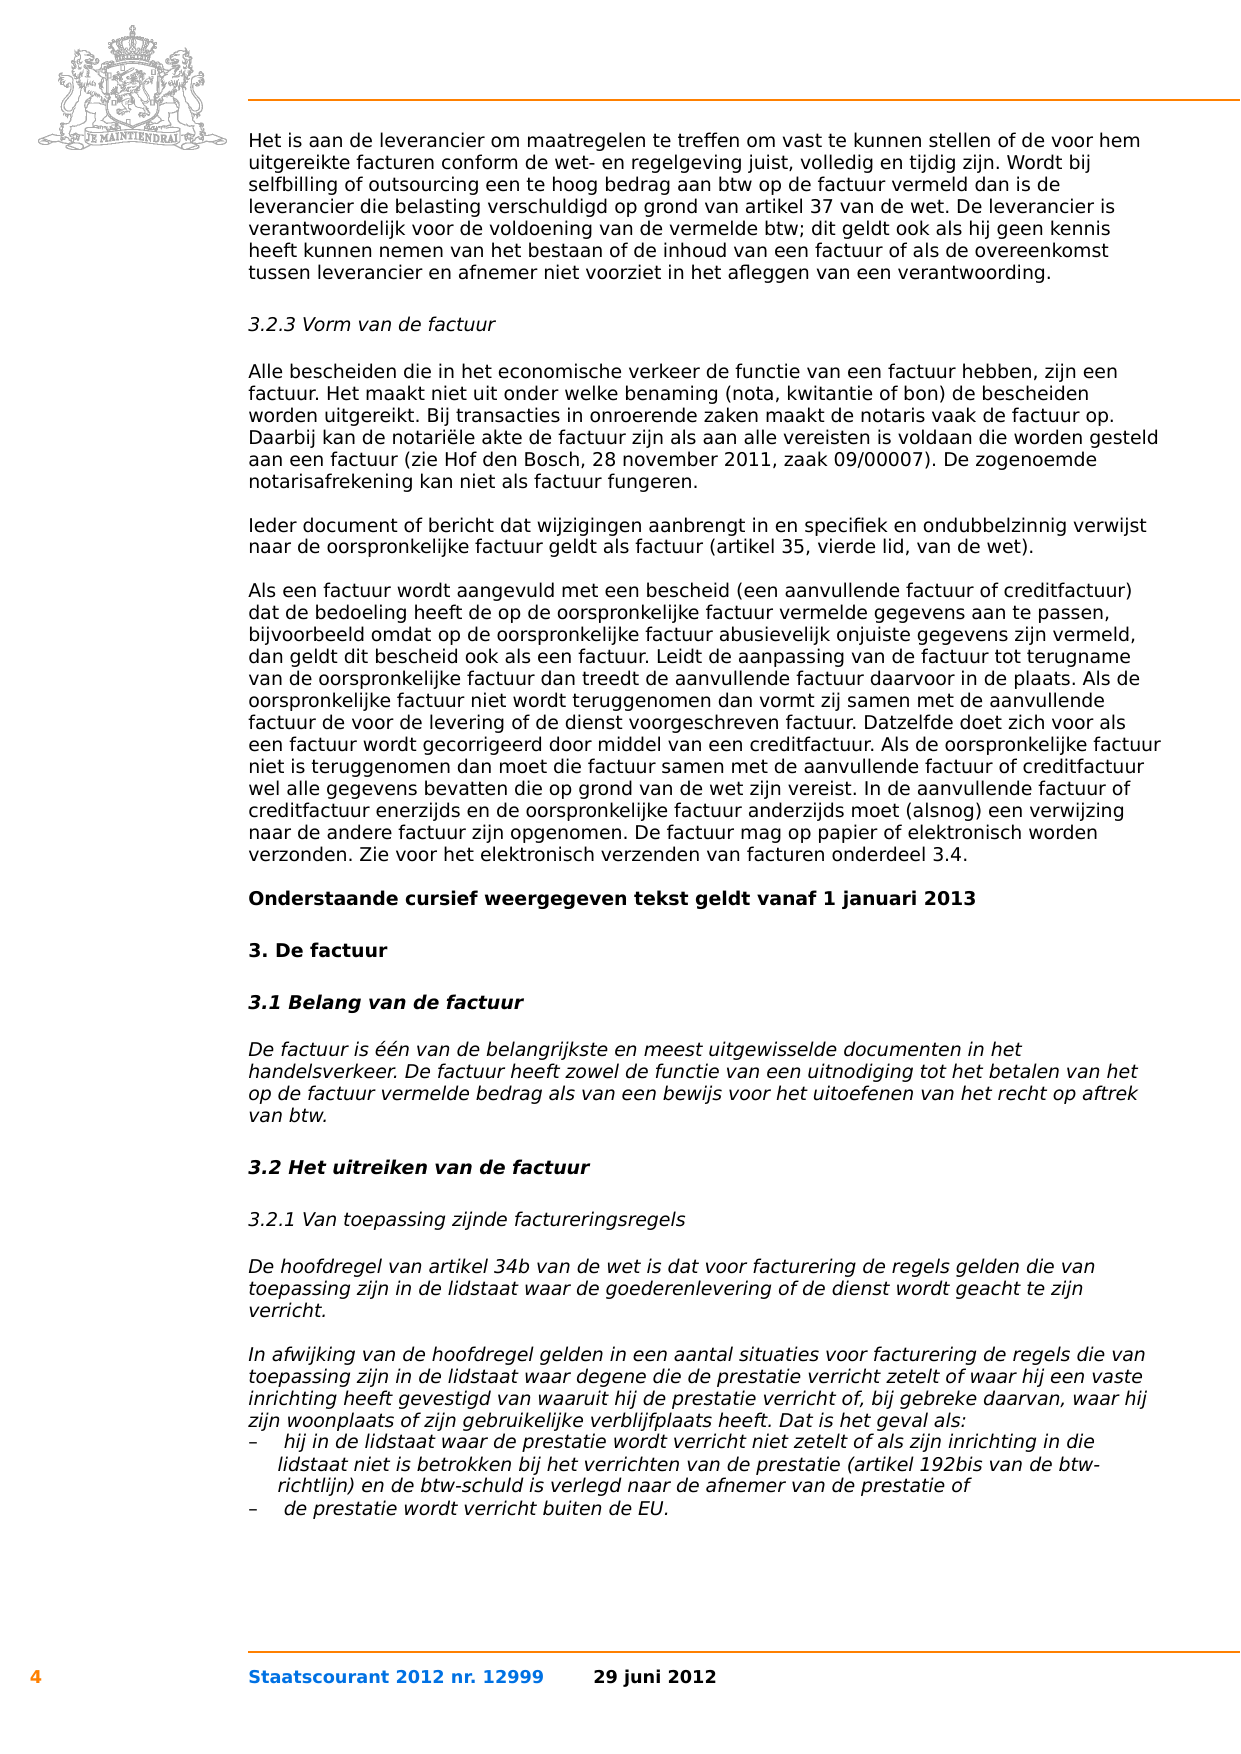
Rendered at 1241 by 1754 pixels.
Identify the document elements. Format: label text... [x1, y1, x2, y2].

text – hij in de lidstaat waar de prestatie wordt verricht niet zetelt of als zijn inrichting in die lidstaat niet is betrokken bij het verrichten van de prestatie (artikel 192bis van de btw-richtlijn) en de btw-schuld is verlegd naar de afnemer van de prestatie of [248, 1431, 1163, 1497]
subtitle 3.2.3 Vorm van de factuur [248, 314, 1163, 336]
text Ieder document of bericht dat wijzigingen aanbrengt in en specifiek en ondubbelzinnig verwijst naar de oorspronkelijke factuur geldt als factuur (artikel 35, vierde lid, van de wet). [248, 514, 1163, 558]
subtitle 3.2.1 Van toepassing zijnde factureringsregels [248, 1209, 1163, 1231]
subtitle 3. De factuur [248, 940, 1163, 962]
text De factuur is één van de belangrijkste en meest uitgewisselde documenten in het handelsverkeer. De factuur heeft zowel de functie van een uitnodiging tot het betalen van het op de factuur vermelde bedrag als van een bewijs voor het uitoefenen van het recht op aftrek van btw. [248, 1039, 1163, 1127]
text Als een factuur wordt aangevuld met een bescheid (een aanvullende factuur of creditfactuur) dat de bedoeling heeft de op de oorspronkelijke factuur vermelde gegevens aan te passen, bijvoorbeeld omdat op de oorspronkelijke factuur abusievelijk onjuiste gegevens zijn vermeld, dan geldt dit bescheid ook als een factuur. Leidt de aanpassing van de factuur tot terugname van de oorspronkelijke factuur dan treedt de aanvullende factuur daarvoor in de plaats. Als de oorspronkelijke factuur niet wordt teruggenomen dan vormt zij samen met de aanvullende factuur de voor de levering of de dienst voorgeschreven factuur. Datzelfde doet zich voor als een factuur wordt gecorrigeerd door middel van een creditfactuur. Als de oorspronkelijke factuur niet is teruggenomen dan moet die factuur samen met de aanvullende factuur of creditfactuur wel alle gegevens bevatten die op grond van de wet zijn vereist. In de aanvullende factuur of creditfactuur enerzijds en de oorspronkelijke factuur anderzijds moet (alsnog) een verwijzing naar de andere factuur zijn opgenomen. De factuur mag op papier of elektronisch worden verzonden. Zie voor het elektronisch verzenden van facturen onderdeel 3.4. [248, 580, 1163, 866]
text In afwijking van de hoofdregel gelden in een aantal situaties voor facturering de regels die van toepassing zijn in de lidstaat waar degene die de prestatie verricht zetelt of waar hij een vaste inrichting heeft gevestigd van waaruit hij de prestatie verricht of, bij gebreke daarvan, waar hij zijn woonplaats of zijn gebruikelijke verblijfplaats heeft. Dat is het geval als: [248, 1343, 1163, 1431]
text De hoofdregel van artikel 34b van de wet is dat voor facturering de regels gelden die van toepassing zijn in de lidstaat waar de goederenlevering of de dienst wordt geacht te zijn verricht. [248, 1256, 1163, 1322]
subtitle 3.2 Het uitreiken van de factuur [248, 1157, 1163, 1179]
text Alle bescheiden die in het economische verkeer de functie van een factuur hebben, zijn een factuur. Het maakt niet uit onder welke benaming (nota, kwitantie of bon) de bescheiden worden uitgereikt. Bij transacties in onroerende zaken maakt de notaris vaak de factuur op. Daarbij kan de notariële akte de factuur zijn als aan alle vereisten is voldaan die worden gesteld aan een factuur (zie Hof den Bosch, 28 november 2011, zaak 09/00007). De zogenoemde notarisafrekening kan niet als factuur fungeren. [248, 361, 1163, 493]
picture [38, 25, 227, 150]
subtitle Onderstaande cursief weergegeven tekst geldt vanaf 1 januari 2013 [248, 888, 1163, 910]
subtitle 3.1 Belang van de factuur [248, 992, 1163, 1014]
text – de prestatie wordt verricht buiten de EU. [248, 1497, 1163, 1519]
text Het is aan de leverancier om maatregelen te treffen om vast te kunnen stellen of de voor hem uitgereikte facturen conform de wet- en regelgeving juist, volledig en tijdig zijn. Wordt bij selfbilling of outsourcing een te hoog bedrag aan btw op de factuur vermeld dan is de leverancier die belasting verschuldigd op grond van artikel 37 van de wet. De leverancier is verantwoordelijk voor de voldoening van de vermelde btw; dit geldt ook als hij geen kennis heeft kunnen nemen van het bestaan of de inhoud van een factuur of als de overeenkomst tussen leverancier en afnemer niet voorziet in het afleggen van een verantwoording. [248, 130, 1163, 284]
